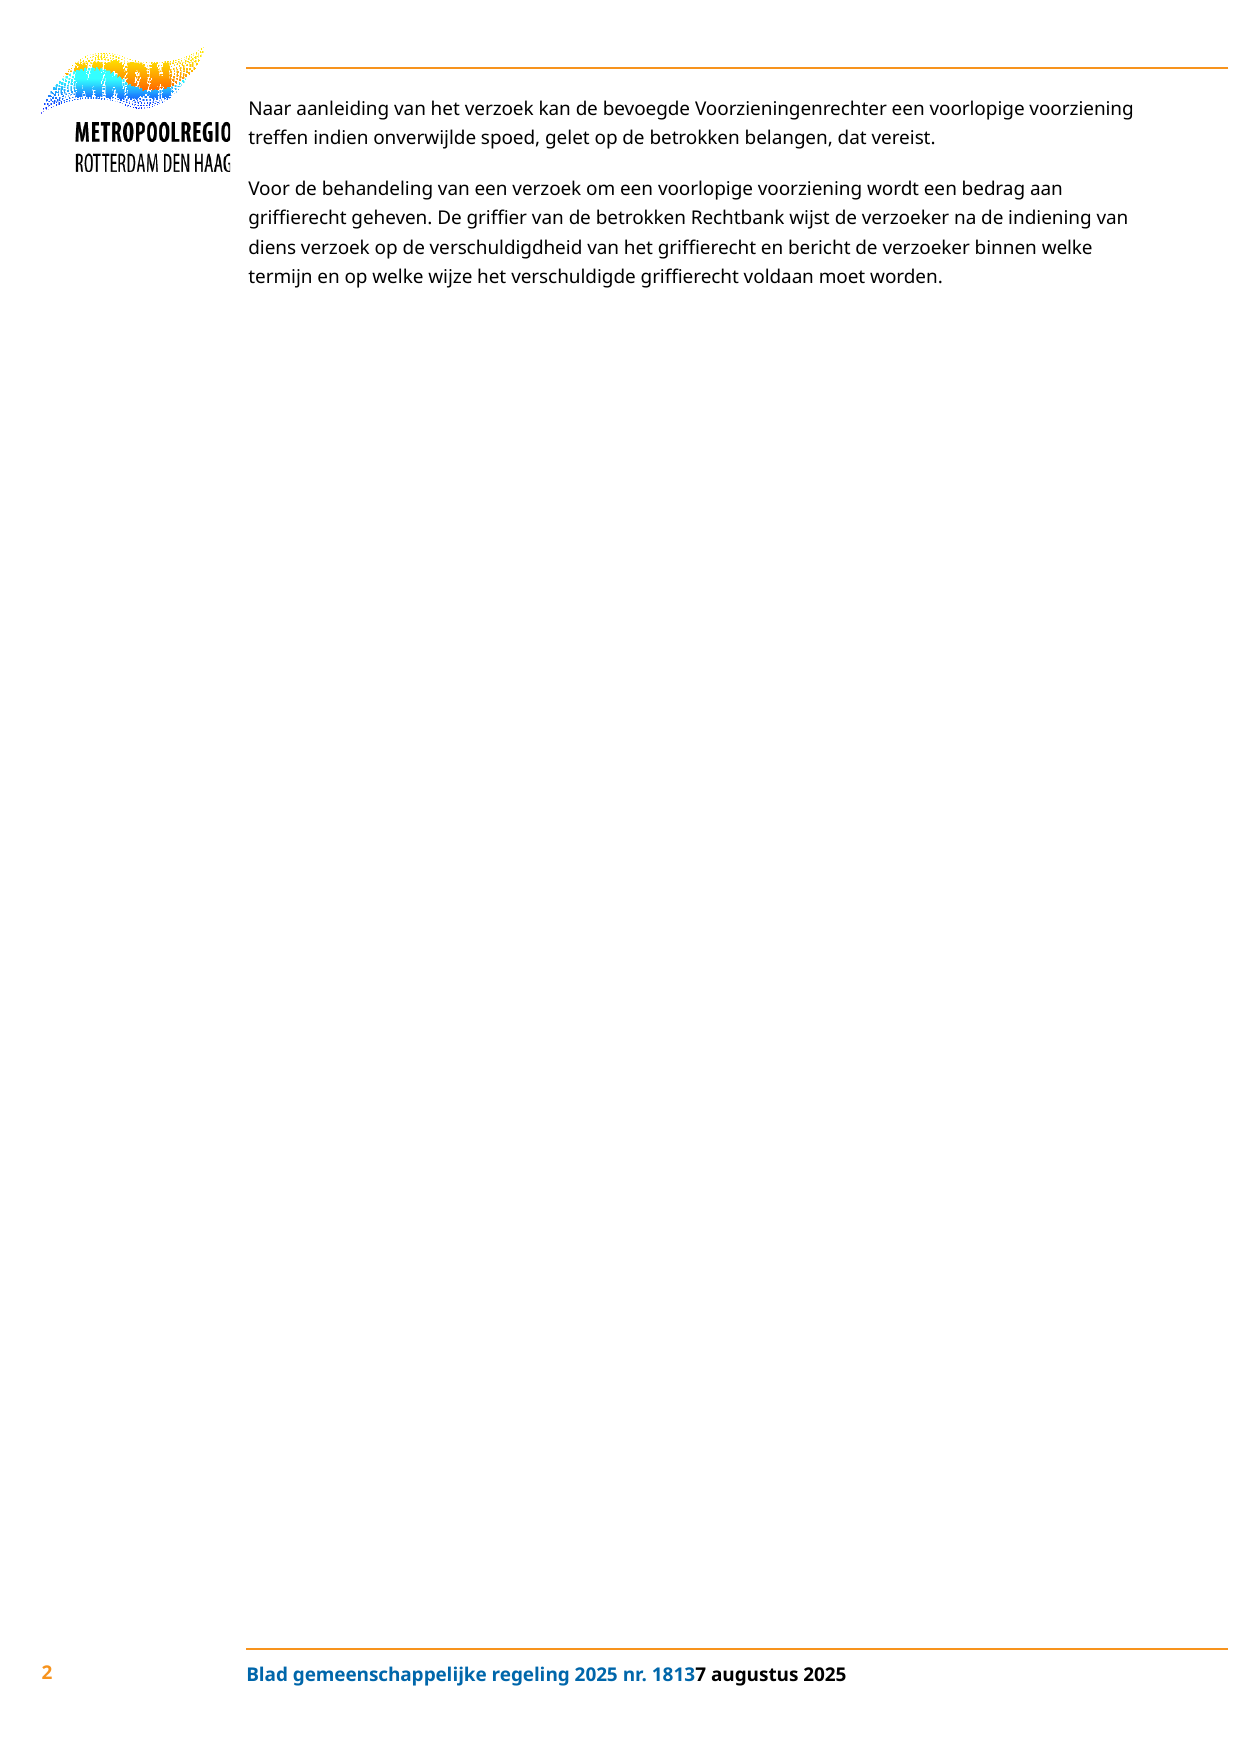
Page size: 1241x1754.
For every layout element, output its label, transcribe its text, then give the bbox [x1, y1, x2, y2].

text Voor de behandeling van een verzoek om een voorlopige voorziening wordt een bedrag aan griffierecht geheven. De griffier van de betrokken Rechtbank wijst de verzoeker na de indiening van diens verzoek op de verschuldigdheid van het griffierecht en bericht de verzoeker binnen welke termijn en op welke wijze het verschuldigde griffierecht voldaan moet worden. [248, 175, 1152, 289]
text Naar aanleiding van het verzoek kan de bevoegde Voorzieningenrechter een voorlopige voorziening treffen indien onverwijlde spoed, gelet op de betrokken belangen, dat vereist. [248, 95, 1152, 150]
picture [41, 47, 231, 172]
